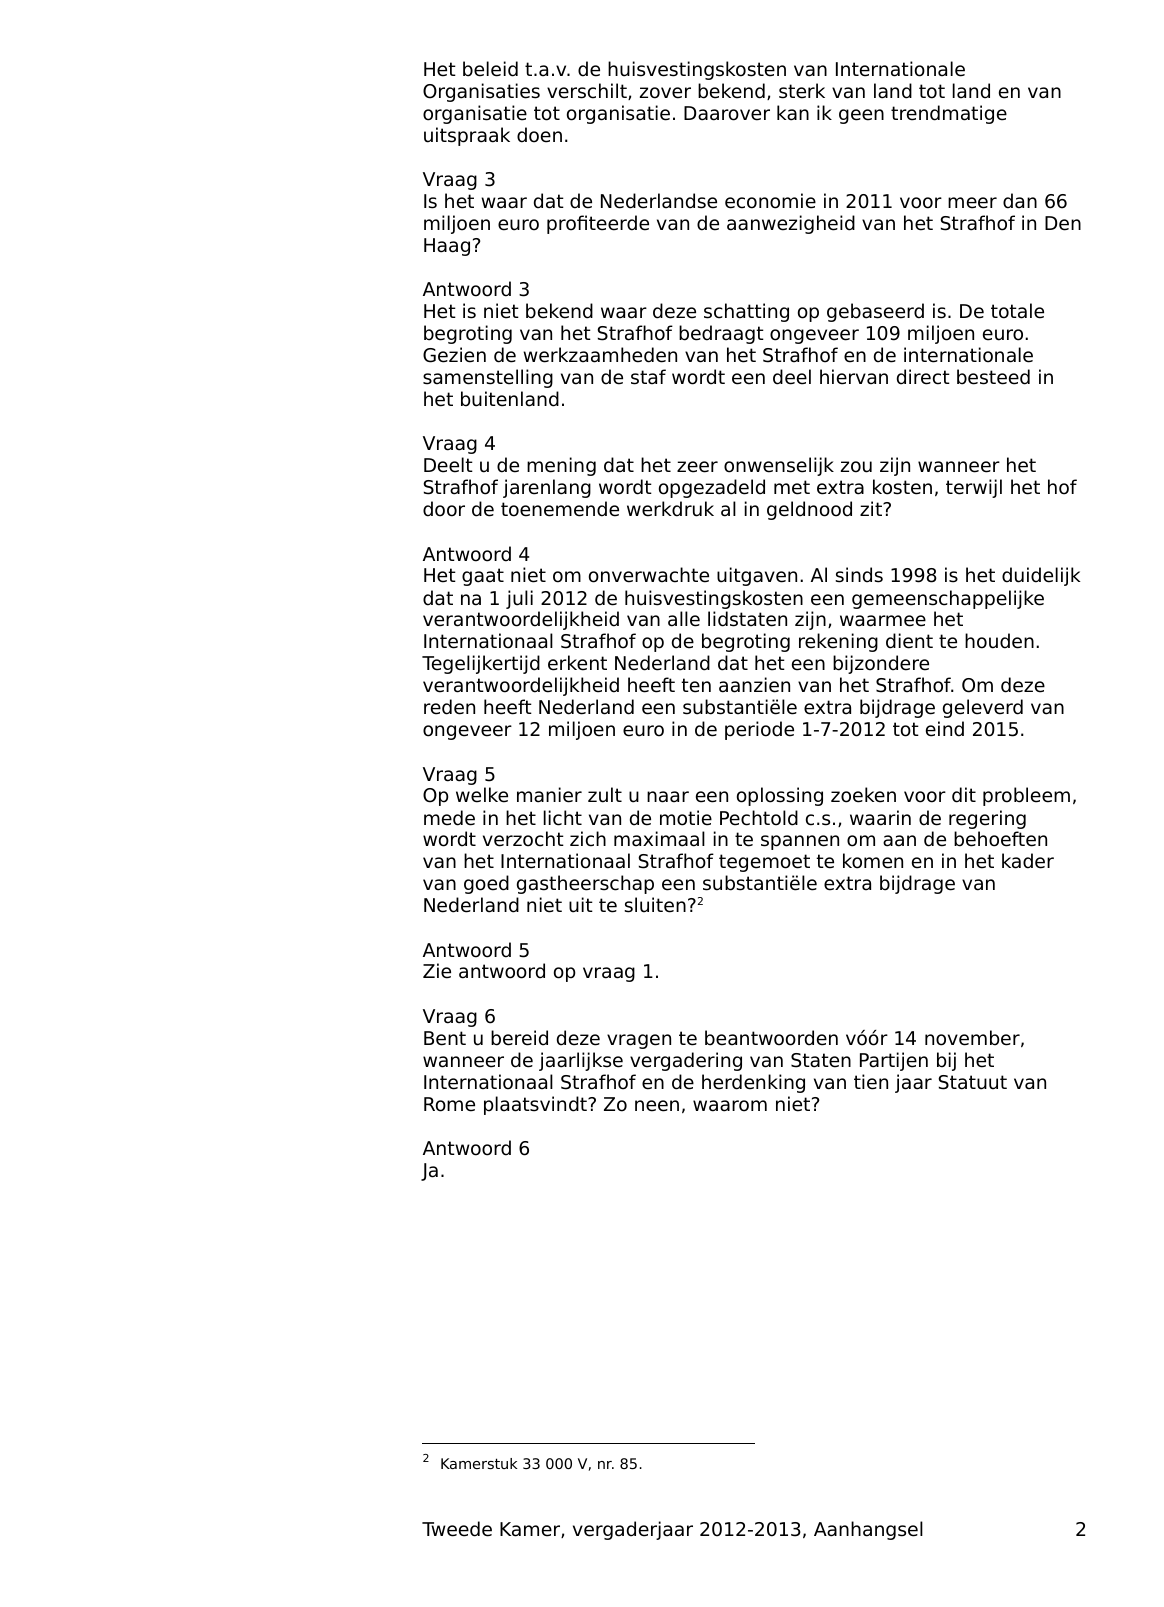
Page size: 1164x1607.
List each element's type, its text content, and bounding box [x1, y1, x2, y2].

text Het beleid t.a.v. de huisvestingskosten van Internationale Organisaties verschilt, zover bekend, sterk van land tot land en van organisatie tot organisatie. Daarover kan ik geen trendmatige uitspraak doen. [422, 59, 1087, 147]
text Vraag 5 [422, 763, 1087, 785]
text Bent u bereid deze vragen te beantwoorden vóór 14 november, wanneer de jaarlijkse vergadering van Staten Partijen bij het Internationaal Strafhof en de herdenking van tien jaar Statuut van Rome plaatsvindt? Zo neen, waarom niet? [422, 1028, 1087, 1116]
text Zie antwoord op vraag 1. [422, 961, 1087, 983]
text Vraag 6 [422, 1006, 1087, 1028]
text Op welke manier zult u naar een oplossing zoeken voor dit probleem, mede in het licht van de motie Pechtold c.s., waarin de regering wordt verzocht zich maximaal in te spannen om aan de behoeften van het Internationaal Strafhof tegemoet te komen en in het kader van goed gastheerschap een substantiële extra bijdrage van Nederland niet uit te sluiten? [422, 785, 1087, 917]
text Het gaat niet om onverwachte uitgaven. Al sinds 1998 is het duidelijk dat na 1 juli 2012 de huisvestingskosten een gemeenschappelijke verantwoordelijkheid van alle lidstaten zijn, waarmee het Internationaal Strafhof op de begroting rekening dient te houden. Tegelijkertijd erkent Nederland dat het een bijzondere verantwoordelijkheid heeft ten aanzien van het Strafhof. Om deze reden heeft Nederland een substantiële extra bijdrage geleverd van ongeveer 12 miljoen euro in de periode 1-7-2012 tot eind 2015. [422, 565, 1087, 741]
text Ja. [422, 1160, 1087, 1182]
text Antwoord 5 [422, 939, 1087, 961]
text Antwoord 4 [422, 543, 1087, 565]
text Vraag 3 [422, 169, 1087, 191]
text Kamerstuk 33 000 V, nr. 85. [422, 1452, 1087, 1474]
text Het is niet bekend waar deze schatting op gebaseerd is. De totale begroting van het Strafhof bedraagt ongeveer 109 miljoen euro. Gezien de werkzaamheden van het Strafhof en de internationale samenstelling van de staf wordt een deel hiervan direct besteed in het buitenland. [422, 301, 1087, 411]
text Antwoord 6 [422, 1138, 1087, 1160]
text Vraag 4 [422, 433, 1087, 455]
text Deelt u de mening dat het zeer onwenselijk zou zijn wanneer het Strafhof jarenlang wordt opgezadeld met extra kosten, terwijl het hof door de toenemende werkdruk al in geldnood zit? [422, 455, 1087, 521]
text Is het waar dat de Nederlandse economie in 2011 voor meer dan 66 miljoen euro profiteerde van de aanwezigheid van het Strafhof in Den Haag? [422, 191, 1087, 257]
text Antwoord 3 [422, 279, 1087, 301]
